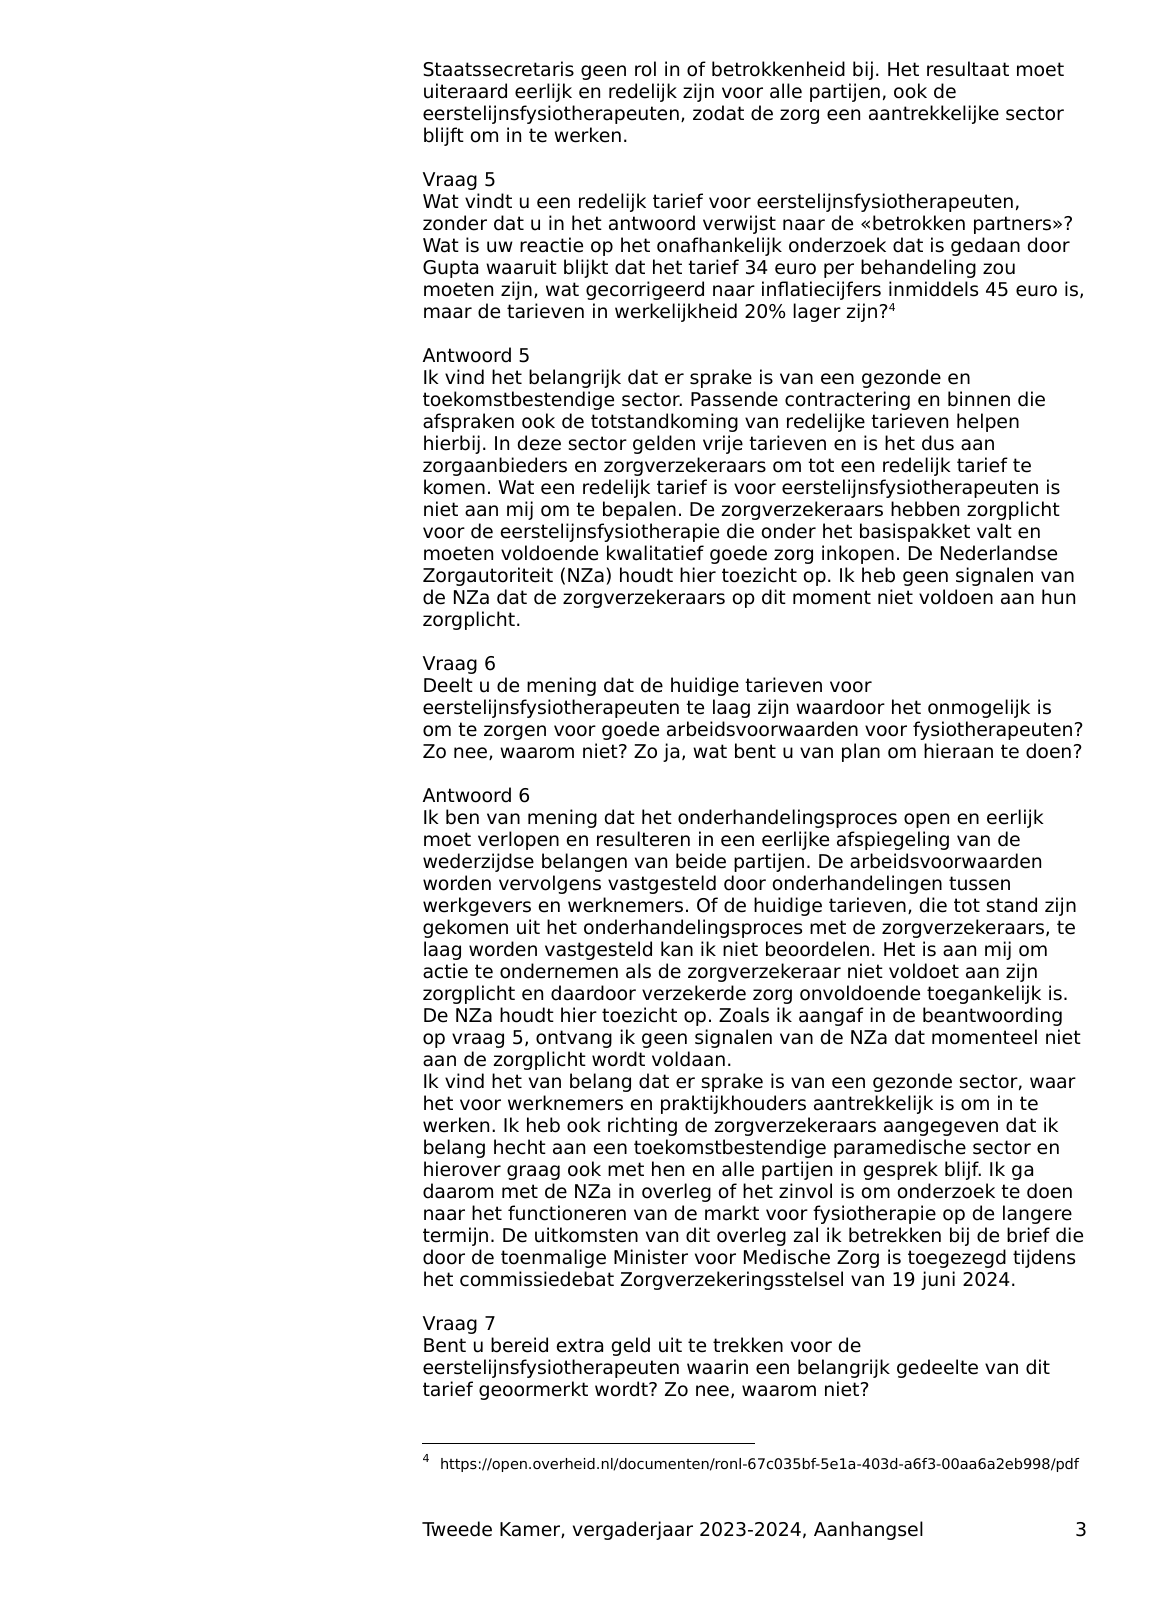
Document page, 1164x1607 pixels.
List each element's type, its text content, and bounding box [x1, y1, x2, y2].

text Bent u bereid extra geld uit te trekken voor de eerstelijnsfysiotherapeuten waarin een belangrijk gedeelte van dit tarief geoormerkt wordt? Zo nee, waarom niet? [422, 1335, 1087, 1401]
text Staatssecretaris geen rol in of betrokkenheid bij. Het resultaat moet uiteraard eerlijk en redelijk zijn voor alle partijen, ook de eerstelijnsfysiotherapeuten, zodat de zorg een aantrekkelijke sector blijft om in te werken. [422, 59, 1087, 147]
text Antwoord 5 [422, 345, 1087, 367]
text Ik vind het van belang dat er sprake is van een gezonde sector, waar het voor werknemers en praktijkhouders aantrekkelijk is om in te werken. Ik heb ook richting de zorgverzekeraars aangegeven dat ik belang hecht aan een toekomstbestendige paramedische sector en hierover graag ook met hen en alle partijen in gesprek blijf. Ik ga daarom met de NZa in overleg of het zinvol is om onderzoek te doen naar het functioneren van de markt voor fysiotherapie op de langere termijn. De uitkomsten van dit overleg zal ik betrekken bij de brief die door de toenmalige Minister voor Medische Zorg is toegezegd tijdens het commissiedebat Zorgverzekeringsstelsel van 19 juni 2024. [422, 1071, 1087, 1291]
text Deelt u de mening dat de huidige tarieven voor eerstelijnsfysiotherapeuten te laag zijn waardoor het onmogelijk is om te zorgen voor goede arbeidsvoorwaarden voor fysiotherapeuten? Zo nee, waarom niet? Zo ja, wat bent u van plan om hieraan te doen? [422, 675, 1087, 763]
text Antwoord 6 [422, 785, 1087, 807]
text Wat vindt u een redelijk tarief voor eerstelijnsfysiotherapeuten, zonder dat u in het antwoord verwijst naar de «betrokken partners»? Wat is uw reactie op het onafhankelijk onderzoek dat is gedaan door Gupta waaruit blijkt dat het tarief 34 euro per behandeling zou moeten zijn, wat gecorrigeerd naar inflatiecijfers inmiddels 45 euro is, maar de tarieven in werkelijkheid 20% lager zijn? [422, 191, 1087, 323]
text Ik ben van mening dat het onderhandelingsproces open en eerlijk moet verlopen en resulteren in een eerlijke afspiegeling van de wederzijdse belangen van beide partijen. De arbeidsvoorwaarden worden vervolgens vastgesteld door onderhandelingen tussen werkgevers en werknemers. Of de huidige tarieven, die tot stand zijn gekomen uit het onderhandelingsproces met de zorgverzekeraars, te laag worden vastgesteld kan ik niet beoordelen. Het is aan mij om actie te ondernemen als de zorgverzekeraar niet voldoet aan zijn zorgplicht en daardoor verzekerde zorg onvoldoende toegankelijk is. De NZa houdt hier toezicht op. Zoals ik aangaf in de beantwoording op vraag 5, ontvang ik geen signalen van de NZa dat momenteel niet aan de zorgplicht wordt voldaan. [422, 807, 1087, 1071]
text https://open.overheid.nl/documenten/ronl-67c035bf-5e1a-403d-a6f3-00aa6a2eb998/pdf [422, 1452, 1087, 1474]
text Vraag 5 [422, 169, 1087, 191]
text Vraag 7 [422, 1313, 1087, 1335]
text Ik vind het belangrijk dat er sprake is van een gezonde en toekomstbestendige sector. Passende contractering en binnen die afspraken ook de totstandkoming van redelijke tarieven helpen hierbij. In deze sector gelden vrije tarieven en is het dus aan zorgaanbieders en zorgverzekeraars om tot een redelijk tarief te komen. Wat een redelijk tarief is voor eerstelijnsfysiotherapeuten is niet aan mij om te bepalen. De zorgverzekeraars hebben zorgplicht voor de eerstelijnsfysiotherapie die onder het basispakket valt en moeten voldoende kwalitatief goede zorg inkopen. De Nederlandse Zorgautoriteit (NZa) houdt hier toezicht op. Ik heb geen signalen van de NZa dat de zorgverzekeraars op dit moment niet voldoen aan hun zorgplicht. [422, 367, 1087, 631]
text Vraag 6 [422, 653, 1087, 675]
